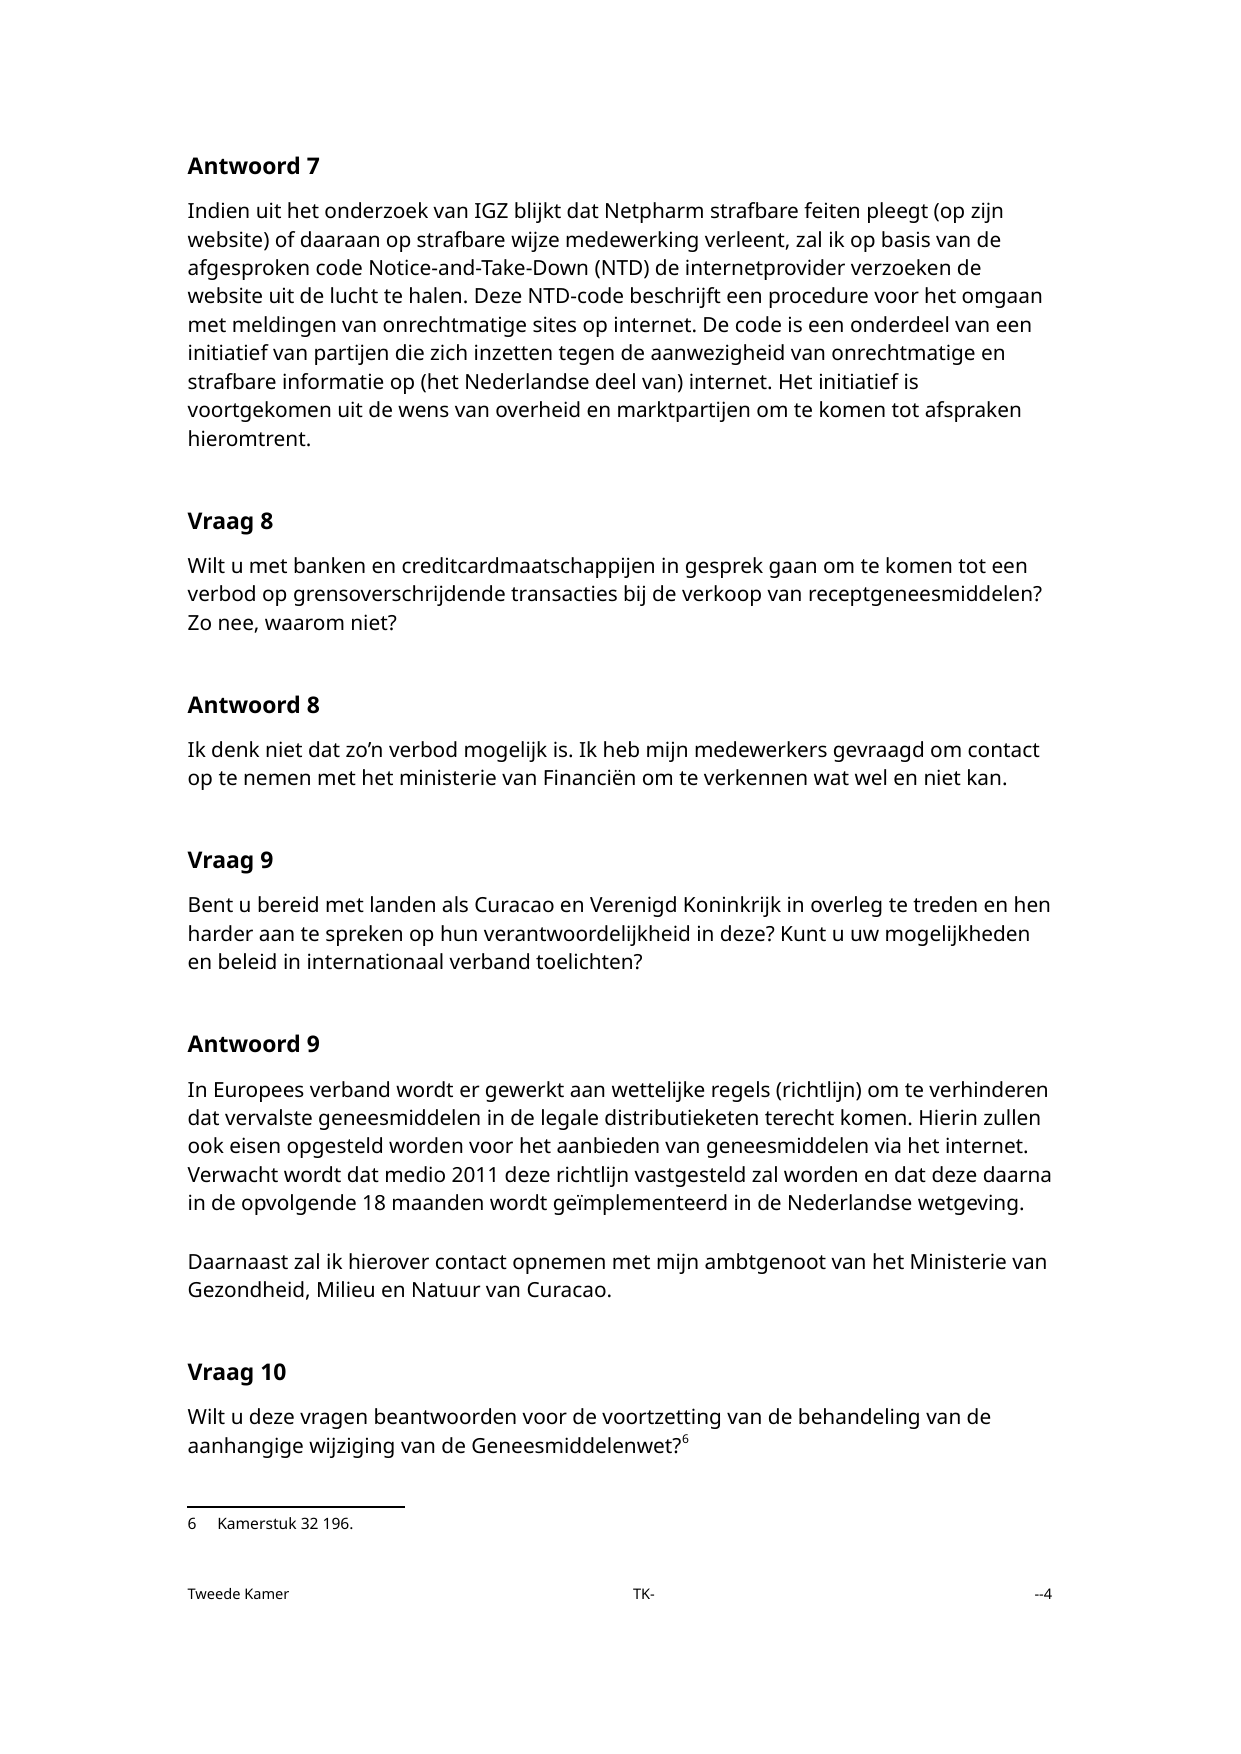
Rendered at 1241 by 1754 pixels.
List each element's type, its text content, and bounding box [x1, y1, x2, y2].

subtitle Antwoord 7 [187, 150, 1053, 181]
text Kamerstuk 32 196. [187, 1506, 1053, 1534]
text In Europees verband wordt er gewerkt aan wettelijke regels (richtlijn) om te verhinderen dat vervalste geneesmiddelen in de legale distributieketen terecht komen. Hierin zullen ook eisen opgesteld worden voor het aanbieden van geneesmiddelen via het internet. Verwacht wordt dat medio 2011 deze richtlijn vastgesteld zal worden en dat deze daarna in de opvolgende 18 maanden wordt geïmplementeerd in de Nederlandse wetgeving. [187, 1075, 1053, 1217]
subtitle Antwoord 9 [187, 1028, 1053, 1060]
text Daarnaast zal ik hierover contact opnemen met mijn ambtgenoot van het Ministerie van Gezondheid, Milieu en Natuur van Curacao. [187, 1247, 1053, 1304]
subtitle Vraag 8 [187, 505, 1053, 536]
subtitle Vraag 10 [187, 1356, 1053, 1387]
subtitle Antwoord 8 [187, 689, 1053, 720]
subtitle Vraag 9 [187, 844, 1053, 876]
text Ik denk niet dat zo’n verbod mogelijk is. Ik heb mijn medewerkers gevraagd om contact op te nemen met het ministerie van Financiën om te verkennen wat wel en niet kan. [187, 735, 1053, 792]
text Indien uit het onderzoek van IGZ blijkt dat Netpharm strafbare feiten pleegt (op zijn website) of daaraan op strafbare wijze medewerking verleent, zal ik op basis van de afgesproken code Notice-and-Take-Down (NTD) de internetprovider verzoeken de website uit de lucht te halen. Deze NTD-code beschrijft een procedure voor het omgaan met meldingen van onrechtmatige sites op internet. De code is een onderdeel van een initiatief van partijen die zich inzetten tegen de aanwezigheid van onrechtmatige en strafbare informatie op (het Nederlandse deel van) internet. Het initiatief is voortgekomen uit de wens van overheid en marktpartijen om te komen tot afspraken hieromtrent. [187, 196, 1053, 452]
text Bent u bereid met landen als Curacao en Verenigd Koninkrijk in overleg te treden en hen harder aan te spreken op hun verantwoordelijkheid in deze? Kunt u uw mogelijkheden en beleid in internationaal verband toelichten? [187, 891, 1053, 976]
text Wilt u deze vragen beantwoorden voor de voortzetting van de behandeling van de aanhangige wijziging van de Geneesmiddelenwet? [187, 1402, 1053, 1459]
text Wilt u met banken en creditcardmaatschappijen in gesprek gaan om te komen tot een verbod op grensoverschrijdende transacties bij de verkoop van receptgeneesmiddelen? Zo nee, waarom niet? [187, 551, 1053, 636]
